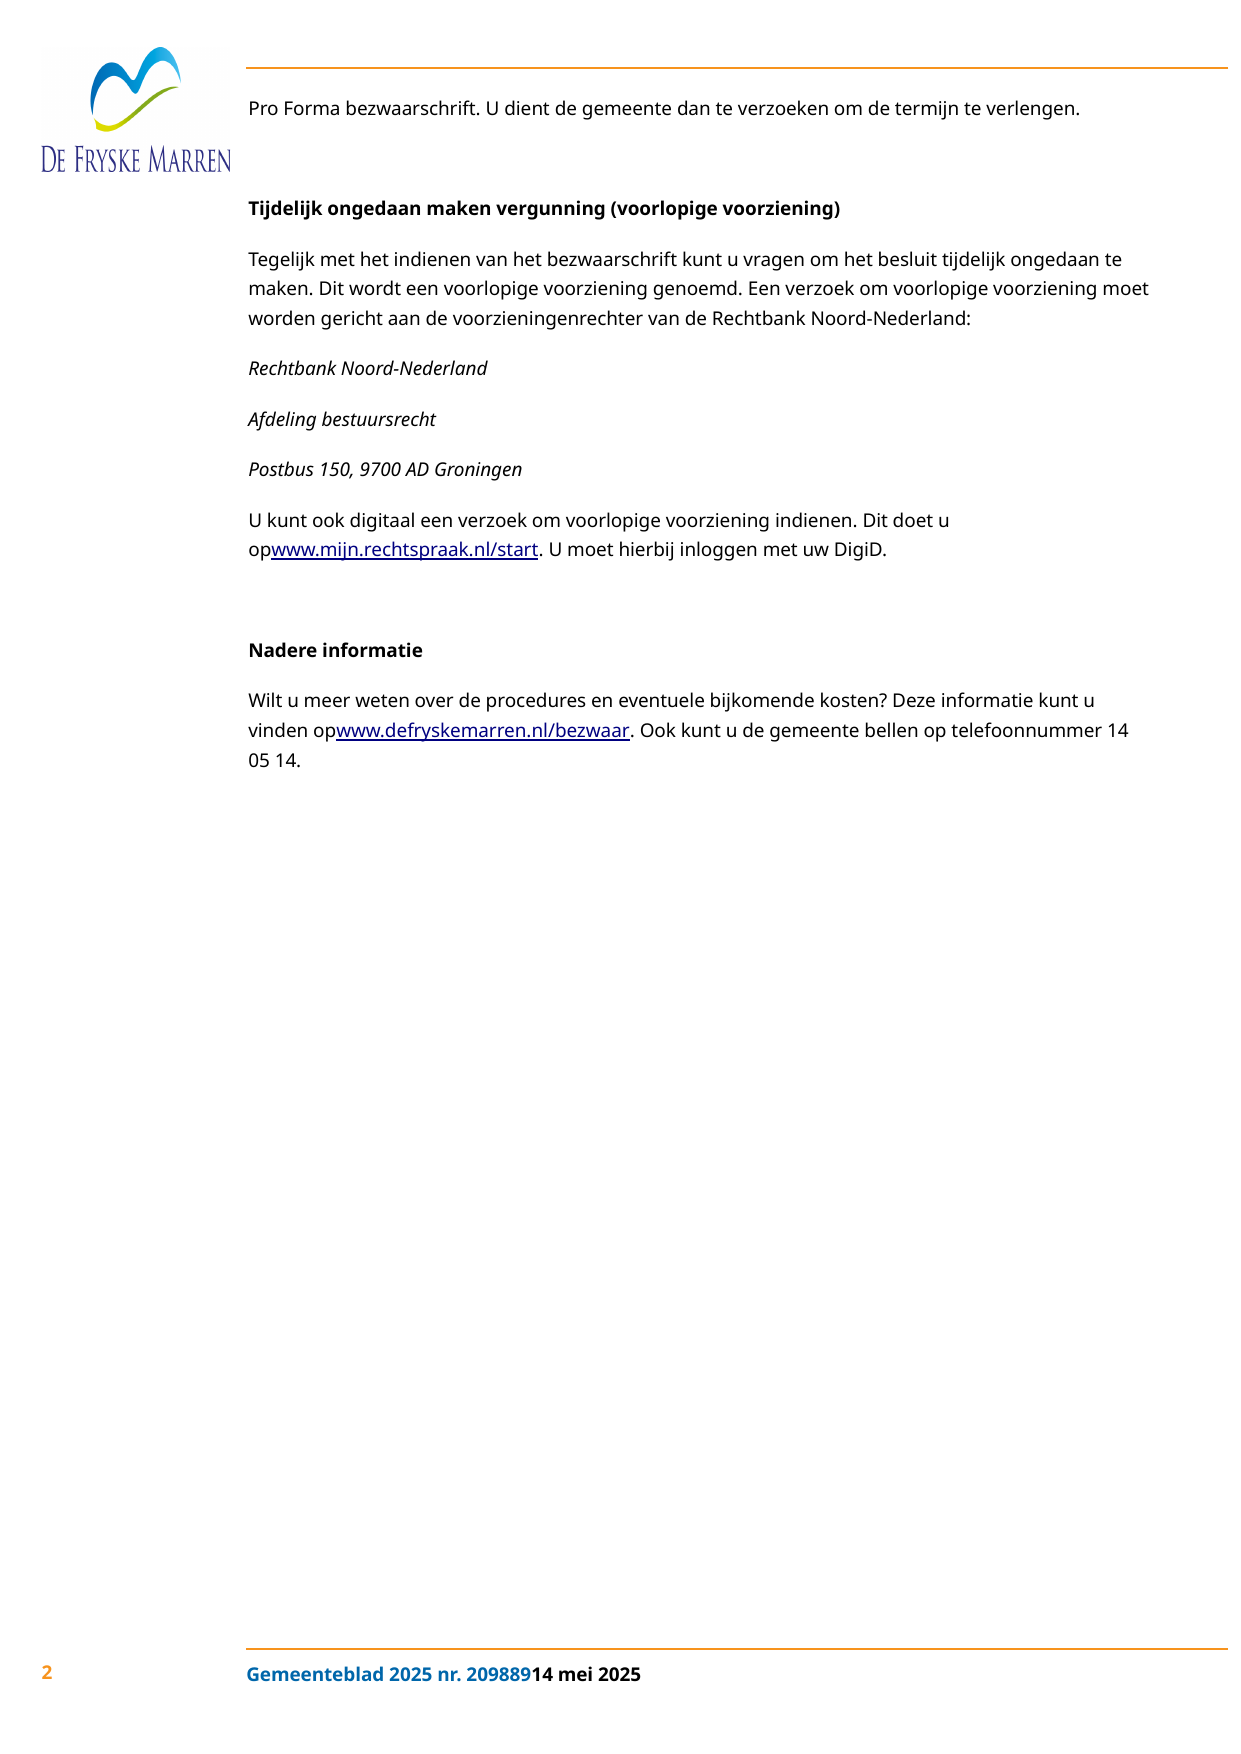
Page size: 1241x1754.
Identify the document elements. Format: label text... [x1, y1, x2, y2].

text U kunt ook digitaal een verzoek om voorlopige voorziening indienen. Dit doet u opwww.mijn.rechtspraak.nl/start. U moet hierbij inloggen met uw DigiD. [248, 507, 1152, 562]
text Rechtbank Noord-Nederland [248, 356, 1152, 381]
text Wilt u meer weten over de procedures en eventuele bijkomende kosten? Deze informatie kunt u vinden opwww.defryskemarren.nl/bezwaar. Ook kunt u de gemeente bellen op telefoonnummer 14 05 14. [248, 688, 1152, 773]
text Afdeling bestuursrecht [248, 406, 1152, 432]
text Nadere informatie [248, 637, 1152, 663]
text Postbus 150, 9700 AD Groningen [248, 456, 1152, 482]
text Tegelijk met het indienen van het bezwaarschrift kunt u vragen om het besluit tijdelijk ongedaan te maken. Dit wordt een voorlopige voorziening genoemd. Een verzoek om voorlopige voorziening moet worden gericht aan de voorzieningenrechter van de Rechtbank Noord-Nederland: [248, 246, 1152, 331]
text Pro Forma bezwaarschrift. U dient de gemeente dan te verzoeken om de termijn te verlengen. [248, 95, 1152, 121]
text Tijdelijk ongedaan maken vergunning (voorlopige voorziening) [248, 196, 1152, 221]
picture [41, 47, 231, 172]
